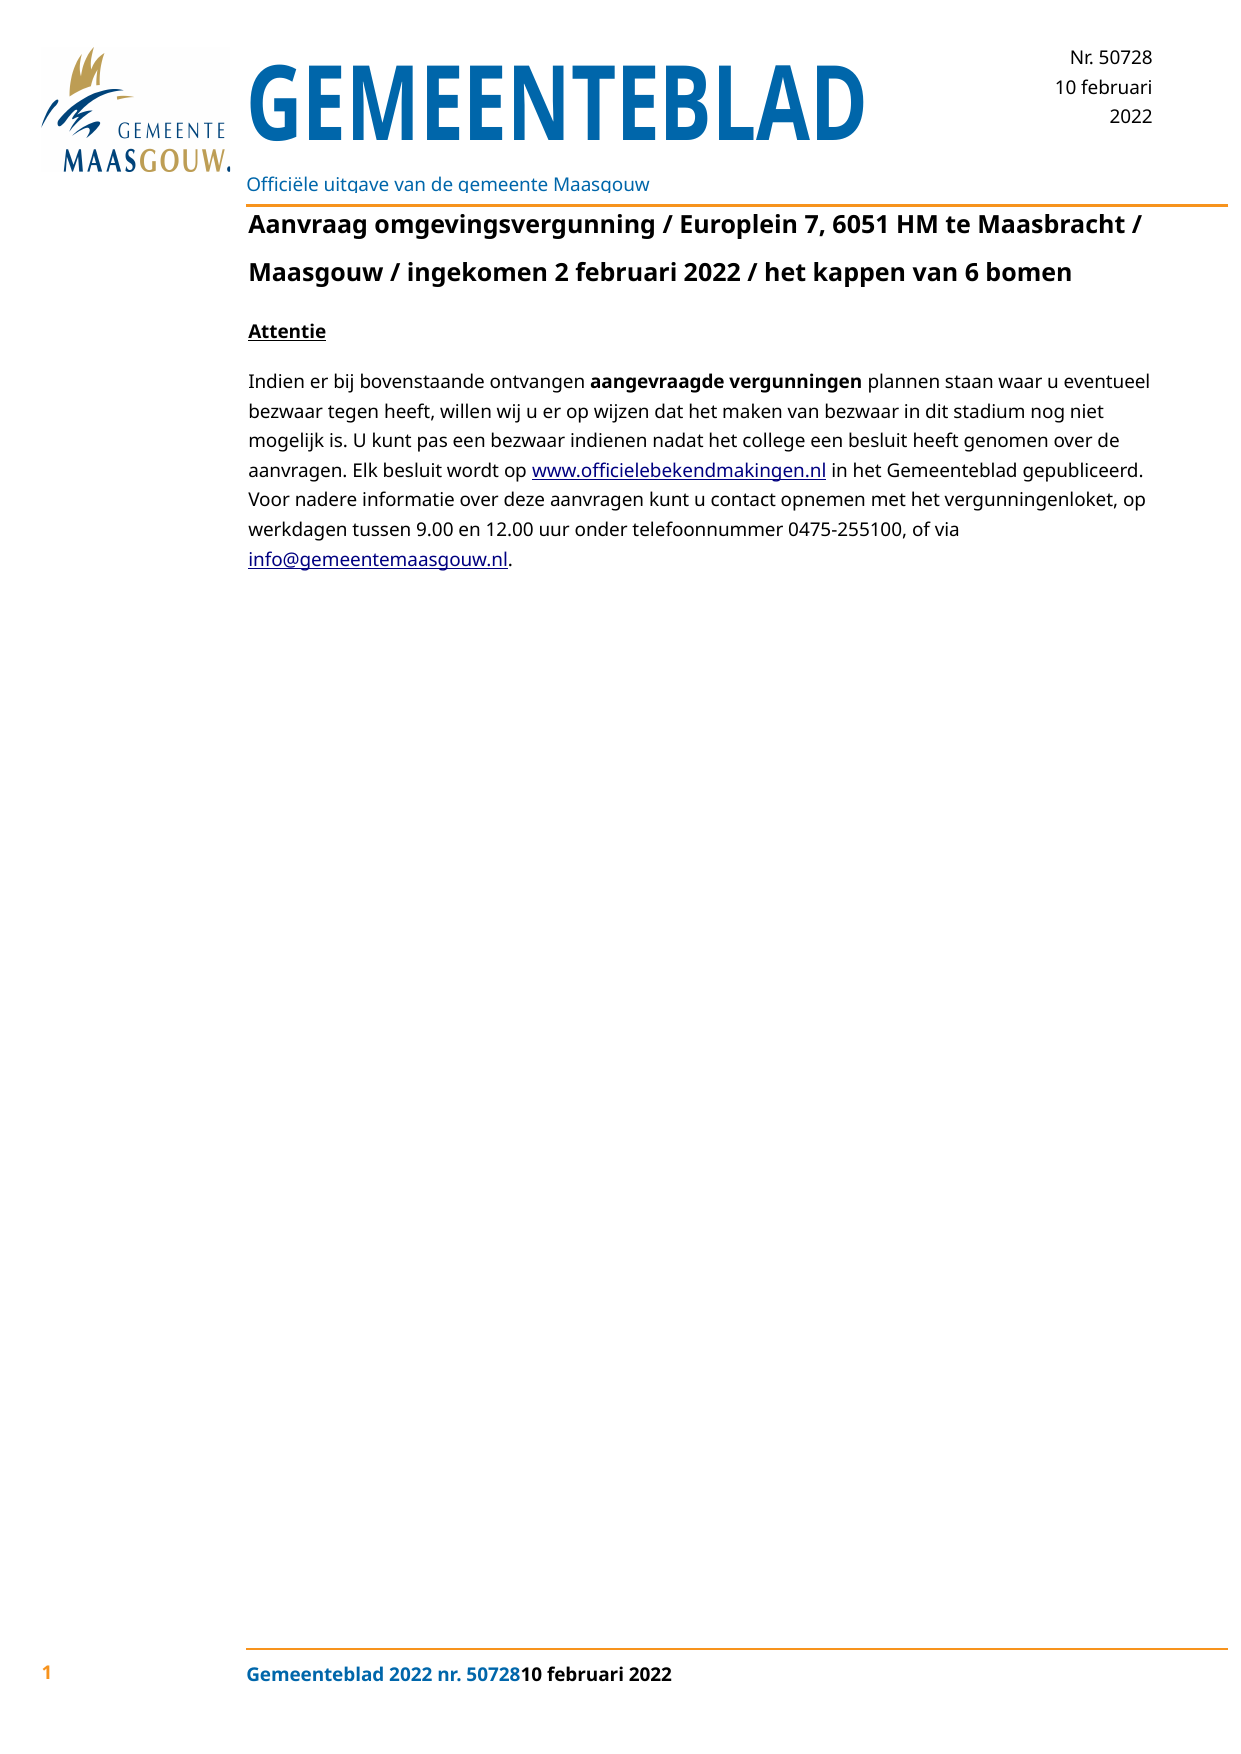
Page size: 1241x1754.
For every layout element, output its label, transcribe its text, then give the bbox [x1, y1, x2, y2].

picture [41, 47, 231, 172]
text Indien er bij bovenstaande ontvangen aangevraagde vergunningen plannen staan waar u eventueel bezwaar tegen heeft, willen wij u er op wijzen dat het maken van bezwaar in dit stadium nog niet mogelijk is. U kunt pas een bezwaar indienen nadat het college een besluit heeft genomen over de aanvragen. Elk besluit wordt op www.officielebekendmakingen.nl in het Gemeenteblad gepubliceerd. Voor nadere informatie over deze aanvragen kunt u contact opnemen met het vergunningenloket, op werkdagen tussen 9.00 en 12.00 uur onder telefoonnummer 0475-255100, of via info@gemeentemaasgouw.nl. [248, 368, 1152, 572]
text Aanvraag omgevingsvergunning / Europlein 7, 6051 HM te Maasbracht / Maasgouw / ingekomen 2 februari 2022 / het kappen van 6 bomen [248, 207, 1152, 288]
text Attentie [248, 318, 1152, 344]
